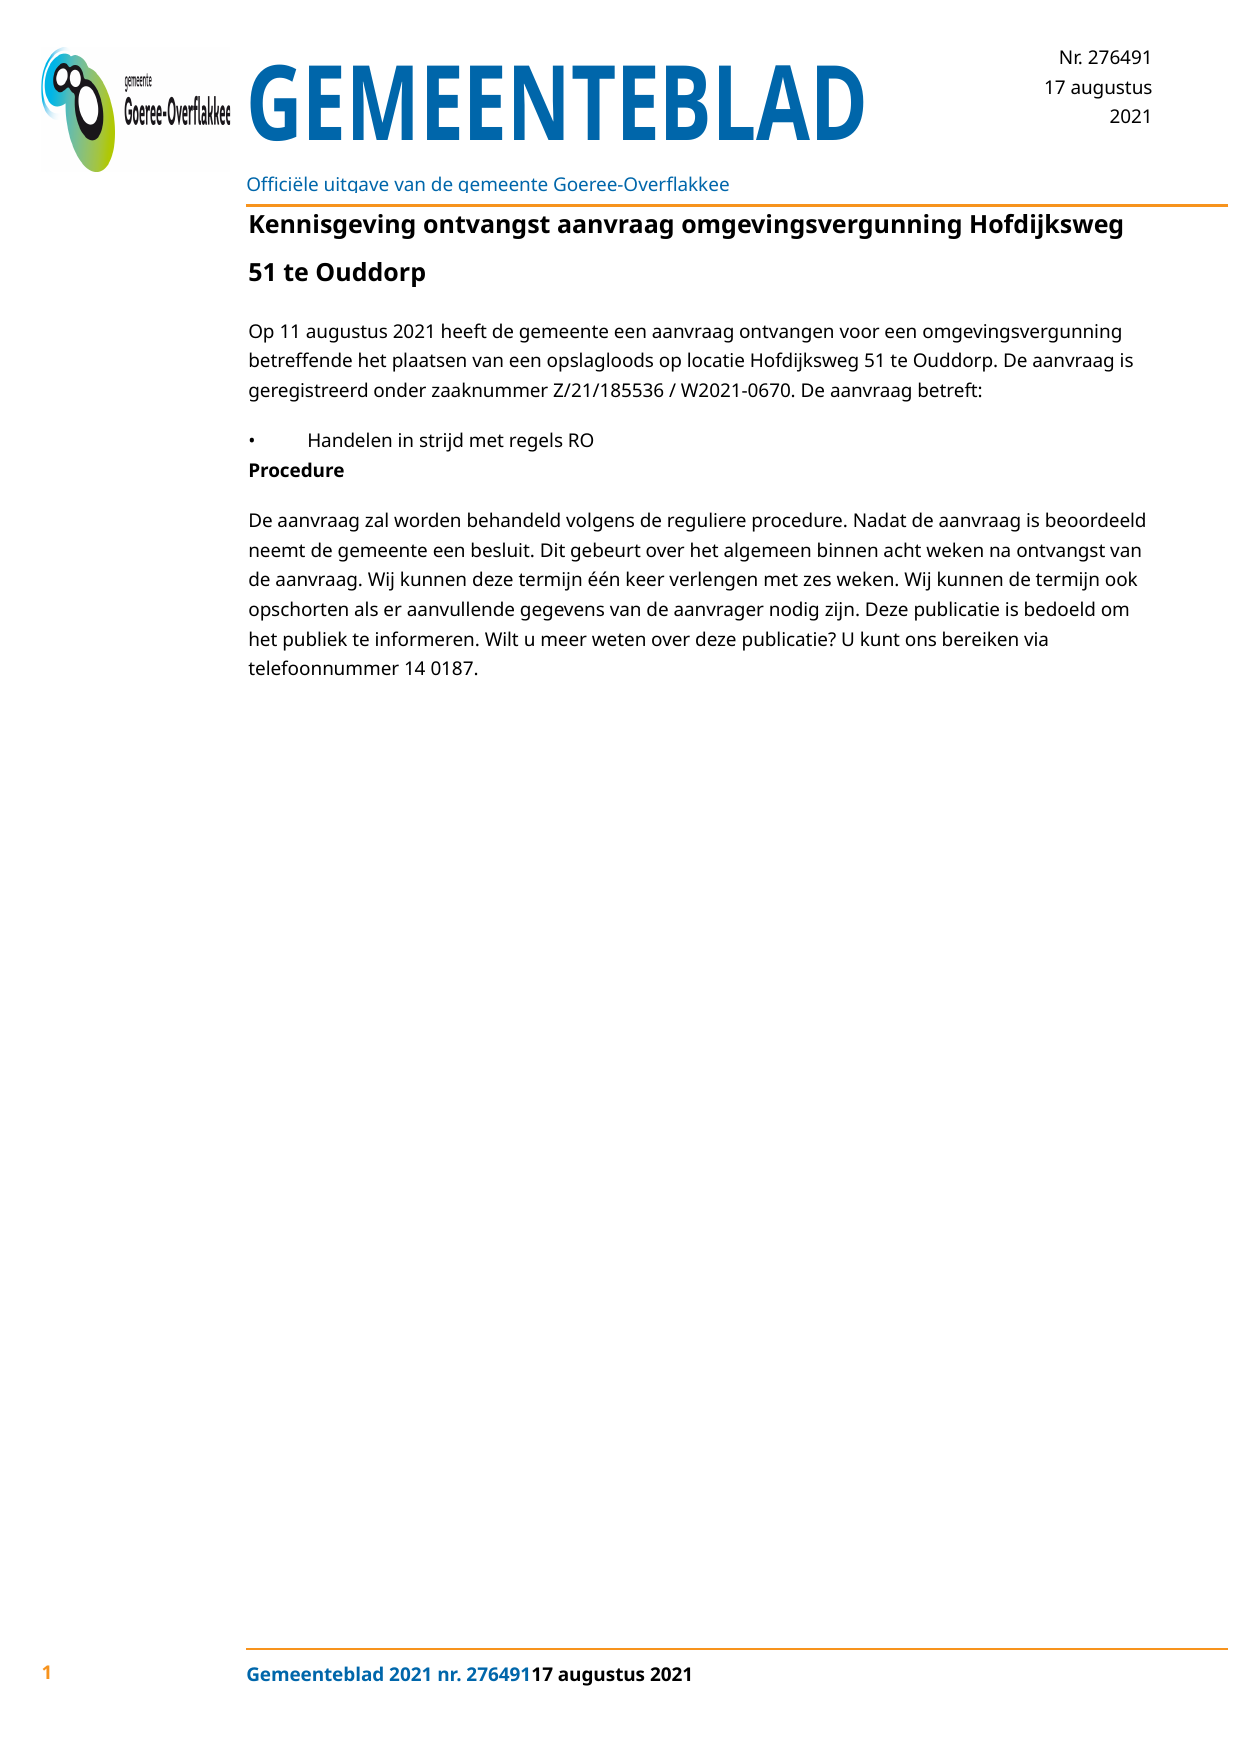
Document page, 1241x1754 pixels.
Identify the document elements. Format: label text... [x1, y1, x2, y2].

text Kennisgeving ontvangst aanvraag omgevingsvergunning Hofdijksweg 51 te Ouddorp [248, 207, 1152, 288]
text Procedure [248, 457, 1152, 483]
list Handelen in strijd met regels RO [248, 427, 1152, 453]
text De aanvraag zal worden behandeld volgens de reguliere procedure. Nadat de aanvraag is beoordeeld neemt de gemeente een besluit. Dit gebeurt over het algemeen binnen acht weken na ontvangst van de aanvraag. Wij kunnen deze termijn één keer verlengen met zes weken. Wij kunnen de termijn ook opschorten als er aanvullende gegevens van de aanvrager nodig zijn. Deze publicatie is bedoeld om het publiek te informeren. Wilt u meer weten over deze publicatie? U kunt ons bereiken via telefoonnummer 14 0187. [248, 507, 1152, 681]
picture [41, 47, 231, 172]
text Op 11 augustus 2021 heeft de gemeente een aanvraag ontvangen voor een omgevingsvergunning betreffende het plaatsen van een opslagloods op locatie Hofdijksweg 51 te Ouddorp. De aanvraag is geregistreerd onder zaaknummer Z/21/185536 / W2021-0670. De aanvraag betreft: [248, 318, 1152, 403]
